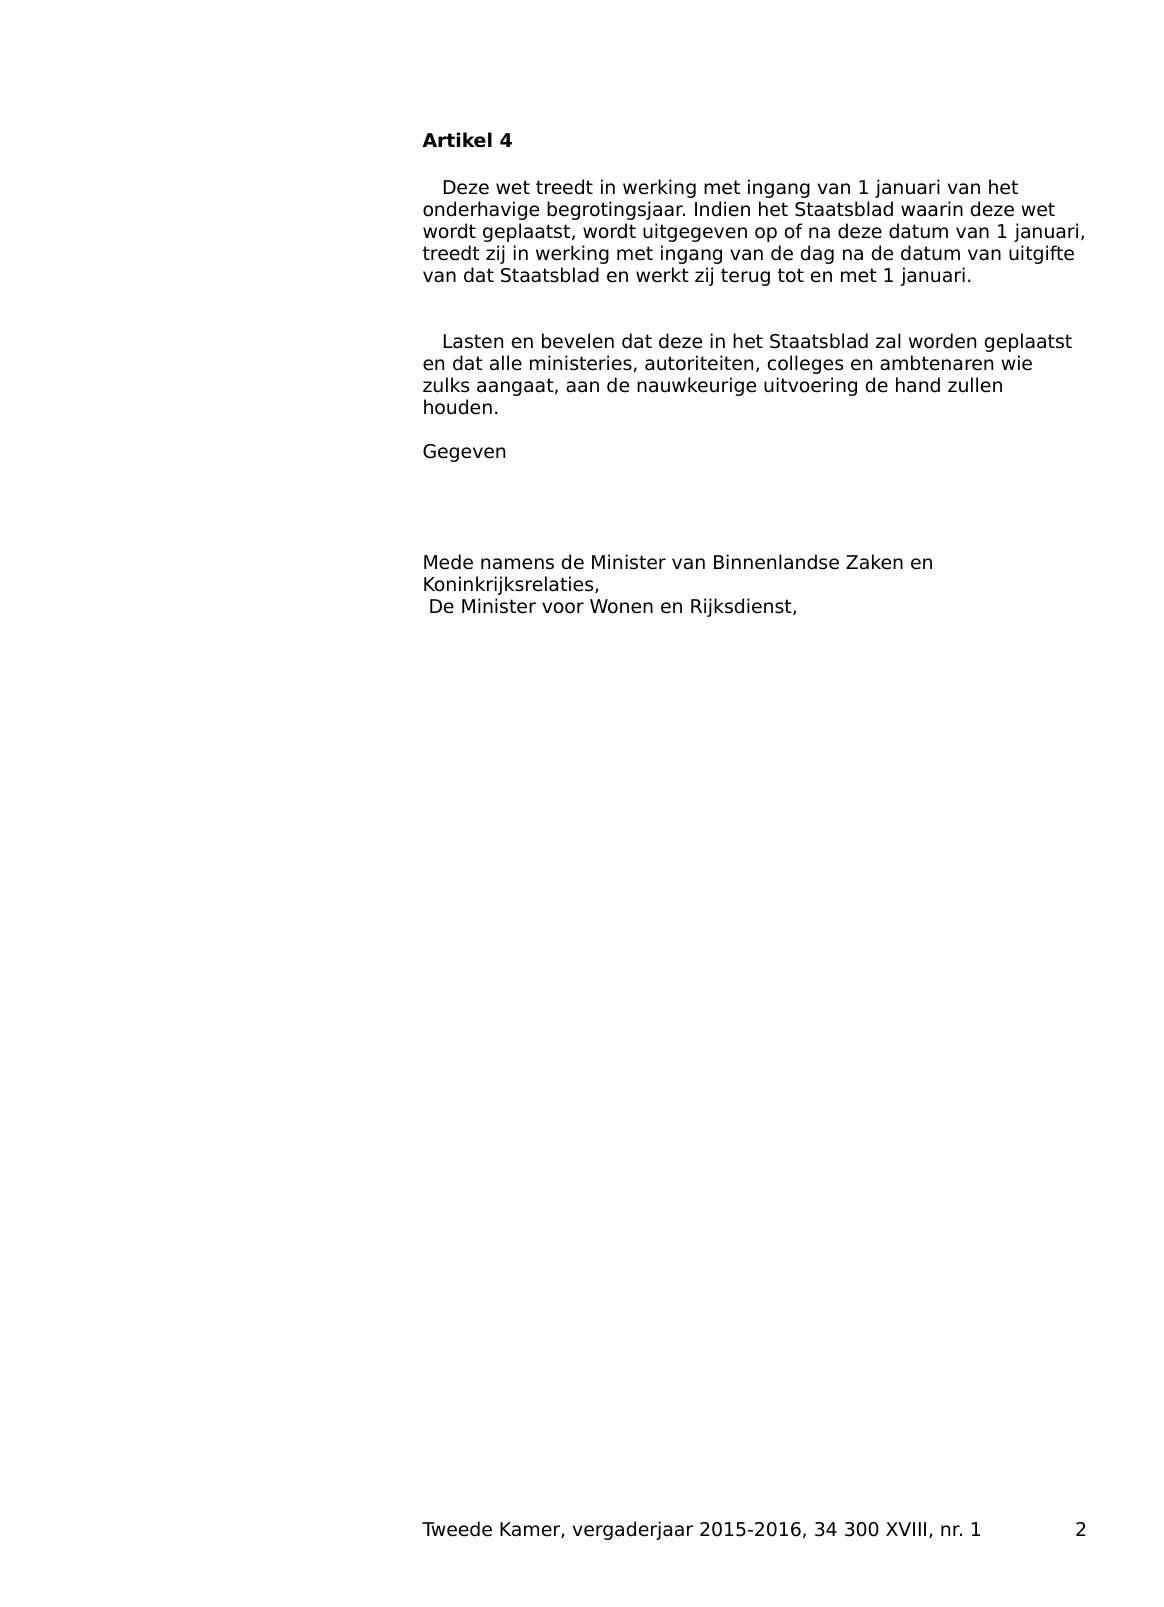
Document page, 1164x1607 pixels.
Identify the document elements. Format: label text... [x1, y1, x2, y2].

text Mede namens de Minister van Binnenlandse Zaken en Koninkrijksrelaties, De Minister voor Wonen en Rijksdienst, [422, 530, 1087, 618]
text Lasten en bevelen dat deze in het Staatsblad zal worden geplaatst en dat alle ministeries, autoriteiten, colleges en ambtenaren wie zulks aangaat, aan de nauwkeurige uitvoering de hand zullen houden. [422, 331, 1087, 419]
text Gegeven [422, 441, 1087, 463]
text Deze wet treedt in werking met ingang van 1 januari van het onderhavige begrotingsjaar. Indien het Staatsblad waarin deze wet wordt geplaatst, wordt uitgegeven op of na deze datum van 1 januari, treedt zij in werking met ingang van de dag na de datum van uitgifte van dat Staatsblad en werkt zij terug tot en met 1 januari. [422, 177, 1087, 287]
subtitle Artikel 4 [422, 130, 1087, 152]
